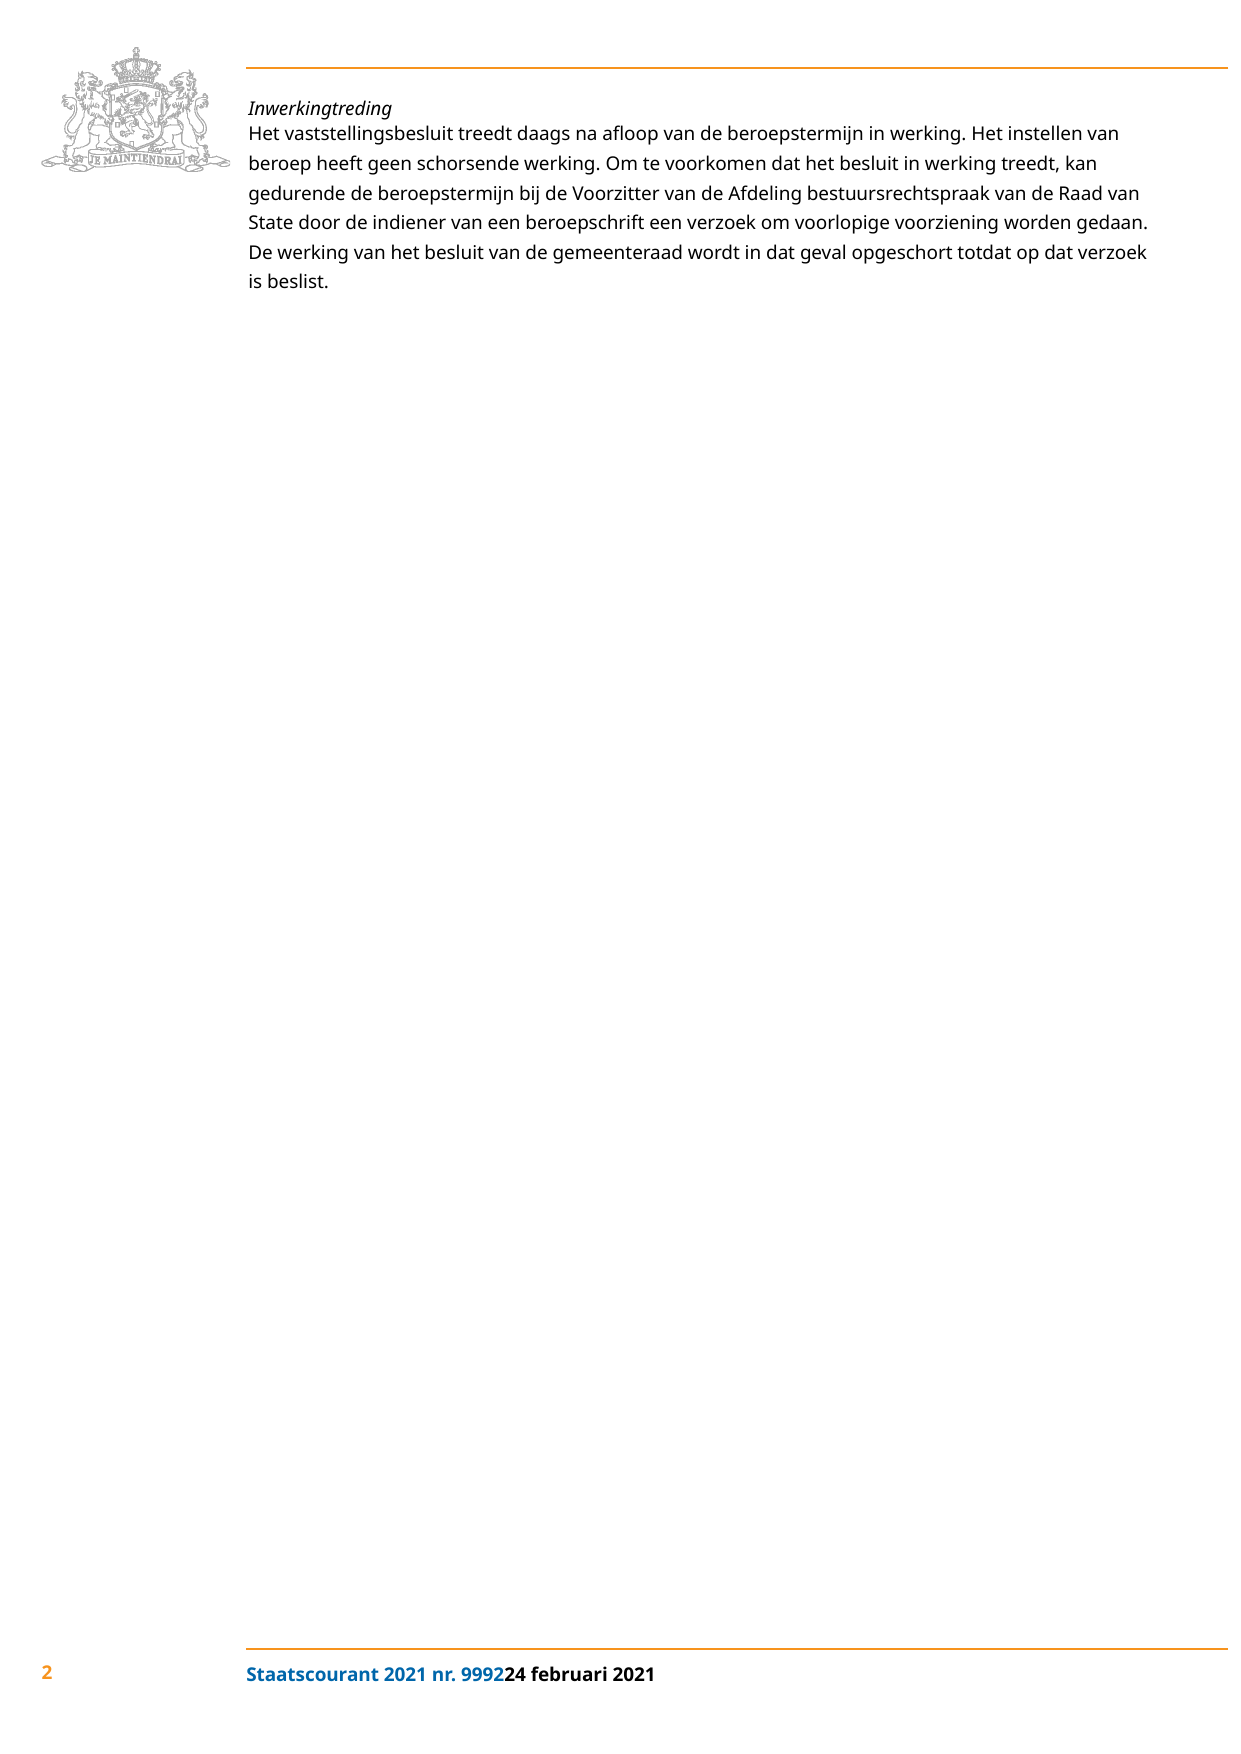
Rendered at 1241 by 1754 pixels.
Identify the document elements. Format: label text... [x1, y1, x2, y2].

text Inwerkingtreding [248, 95, 1152, 121]
text Het vaststellingsbesluit treedt daags na afloop van de beroepstermijn in werking. Het instellen van beroep heeft geen schorsende werking. Om te voorkomen dat het besluit in werking treedt, kan gedurende de beroepstermijn bij de Voorzitter van de Afdeling bestuursrechtspraak van de Raad van State door de indiener van een beroepschrift een verzoek om voorlopige voorziening worden gedaan. De werking van het besluit van de gemeenteraad wordt in dat geval opgeschort totdat op dat verzoek is beslist. [248, 121, 1152, 294]
picture [41, 47, 231, 172]
